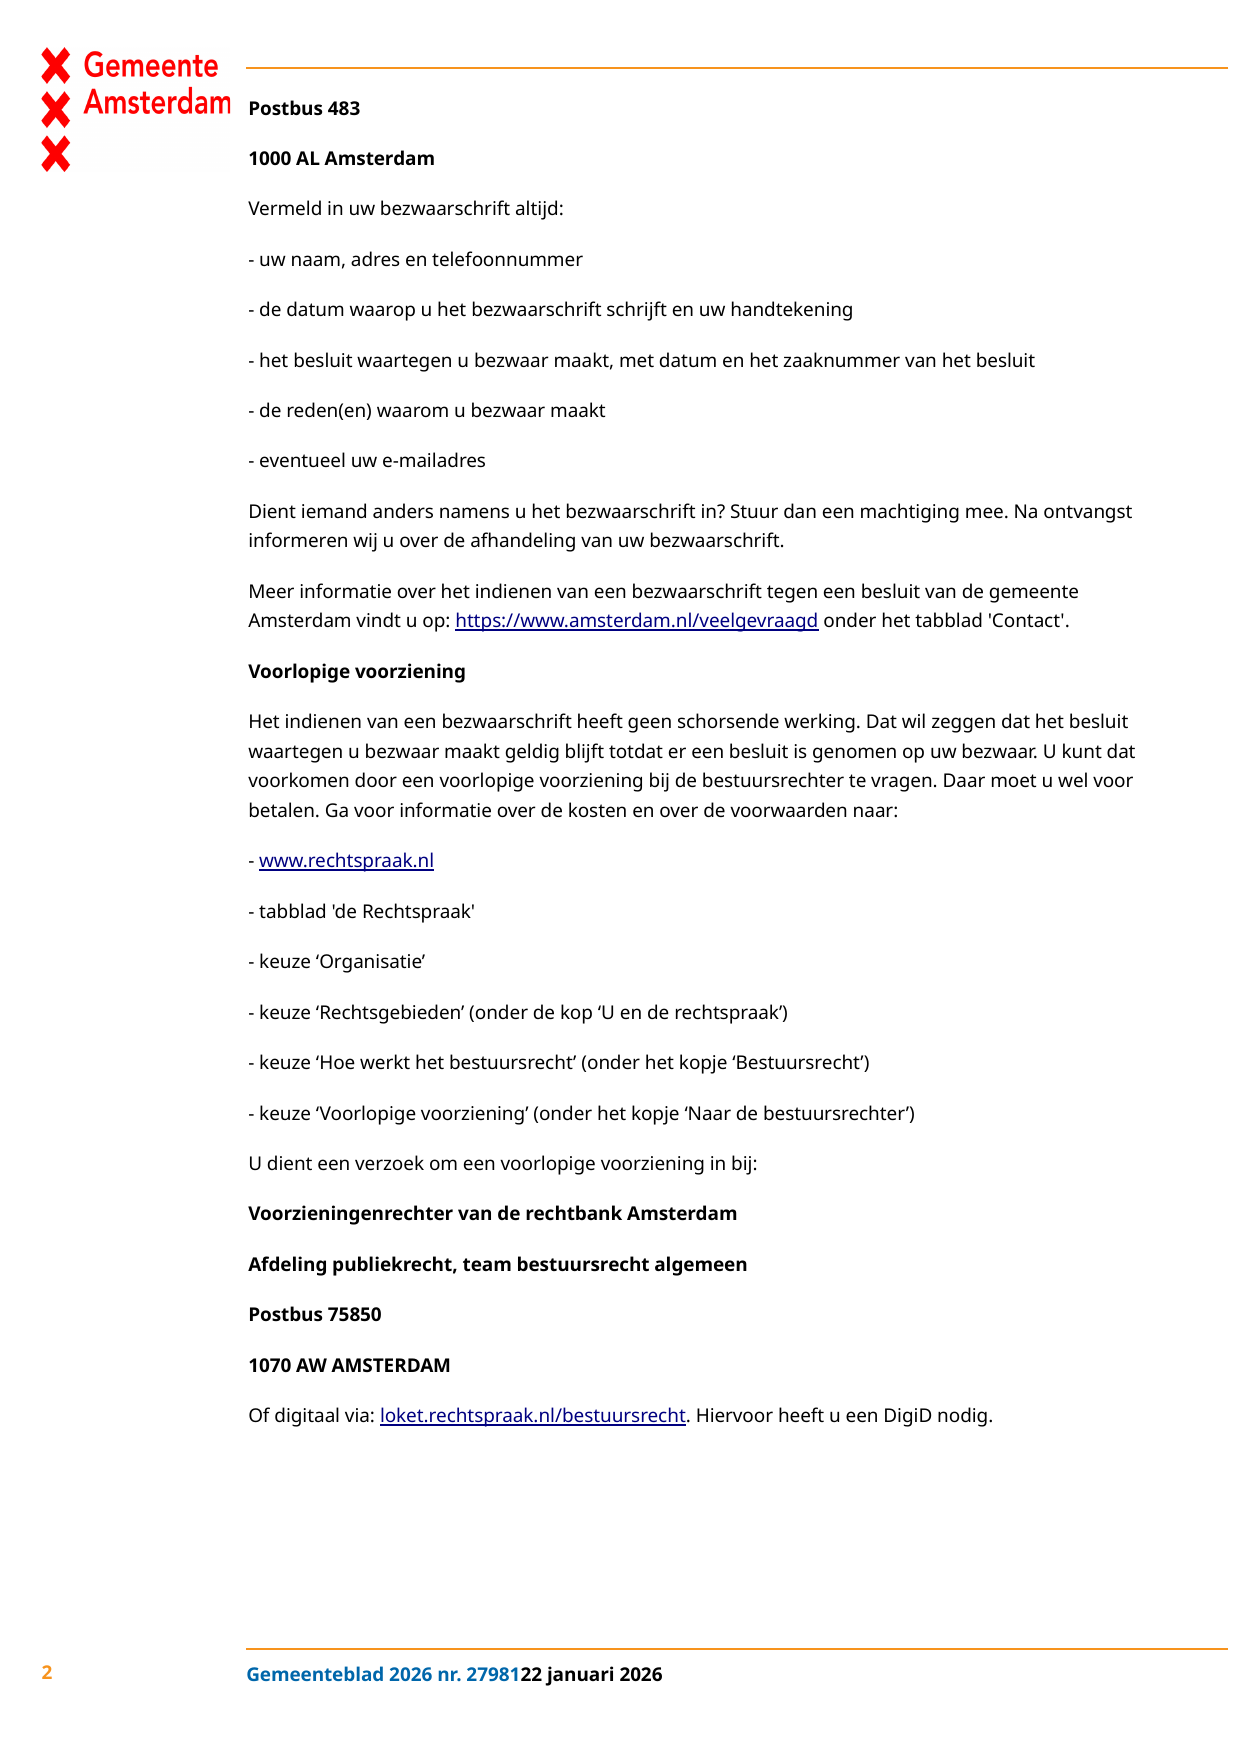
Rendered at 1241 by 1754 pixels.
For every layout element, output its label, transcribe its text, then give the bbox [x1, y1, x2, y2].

text - keuze ‘Organisatie’ [248, 948, 1152, 974]
text U dient een verzoek om een voorlopige voorziening in bij: [248, 1150, 1152, 1176]
text Vermeld in uw bezwaarschrift altijd: [248, 196, 1152, 221]
text - www.rechtspraak.nl [248, 848, 1152, 873]
text - eventueel uw e-mailadres [248, 448, 1152, 473]
text Afdeling publiekrecht, team bestuursrecht algemeen [248, 1251, 1152, 1277]
text - keuze ‘Rechtsgebieden’ (onder de kop ‘U en de rechtspraak’) [248, 999, 1152, 1025]
text Postbus 483 [248, 95, 1152, 121]
text 1070 AW AMSTERDAM [248, 1352, 1152, 1378]
text - keuze ‘Hoe werkt het bestuursrecht’ (onder het kopje ‘Bestuursrecht’) [248, 1049, 1152, 1075]
picture [41, 47, 231, 172]
text Of digitaal via: loket.rechtspraak.nl/bestuursrecht. Hiervoor heeft u een DigiD nodig. [248, 1402, 1152, 1428]
text Postbus 75850 [248, 1301, 1152, 1327]
text Dient iemand anders namens u het bezwaarschrift in? Stuur dan een machtiging mee. Na ontvangst informeren wij u over de afhandeling van uw bezwaarschrift. [248, 498, 1152, 553]
text Meer informatie over het indienen van een bezwaarschrift tegen een besluit van de gemeente Amsterdam vindt u op: https://www.amsterdam.nl/veelgevraagd onder het tabblad 'Contact'. [248, 578, 1152, 633]
text 1000 AL Amsterdam [248, 145, 1152, 171]
text - keuze ‘Voorlopige voorziening’ (onder het kopje ‘Naar de bestuursrechter’) [248, 1100, 1152, 1126]
text Voorzieningenrechter van de rechtbank Amsterdam [248, 1201, 1152, 1226]
text - de datum waarop u het bezwaarschrift schrijft en uw handtekening [248, 296, 1152, 322]
text - het besluit waartegen u bezwaar maakt, met datum en het zaaknummer van het besluit [248, 347, 1152, 373]
text Voorlopige voorziening [248, 658, 1152, 684]
text - tabblad 'de Rechtspraak' [248, 898, 1152, 924]
text - de reden(en) waarom u bezwaar maakt [248, 397, 1152, 423]
text Het indienen van een bezwaarschrift heeft geen schorsende werking. Dat wil zeggen dat het besluit waartegen u bezwaar maakt geldig blijft totdat er een besluit is genomen op uw bezwaar. U kunt dat voorkomen door een voorlopige voorziening bij de bestuursrechter te vragen. Daar moet u wel voor betalen. Ga voor informatie over de kosten en over de voorwaarden naar: [248, 708, 1152, 823]
text - uw naam, adres en telefoonnummer [248, 246, 1152, 272]
